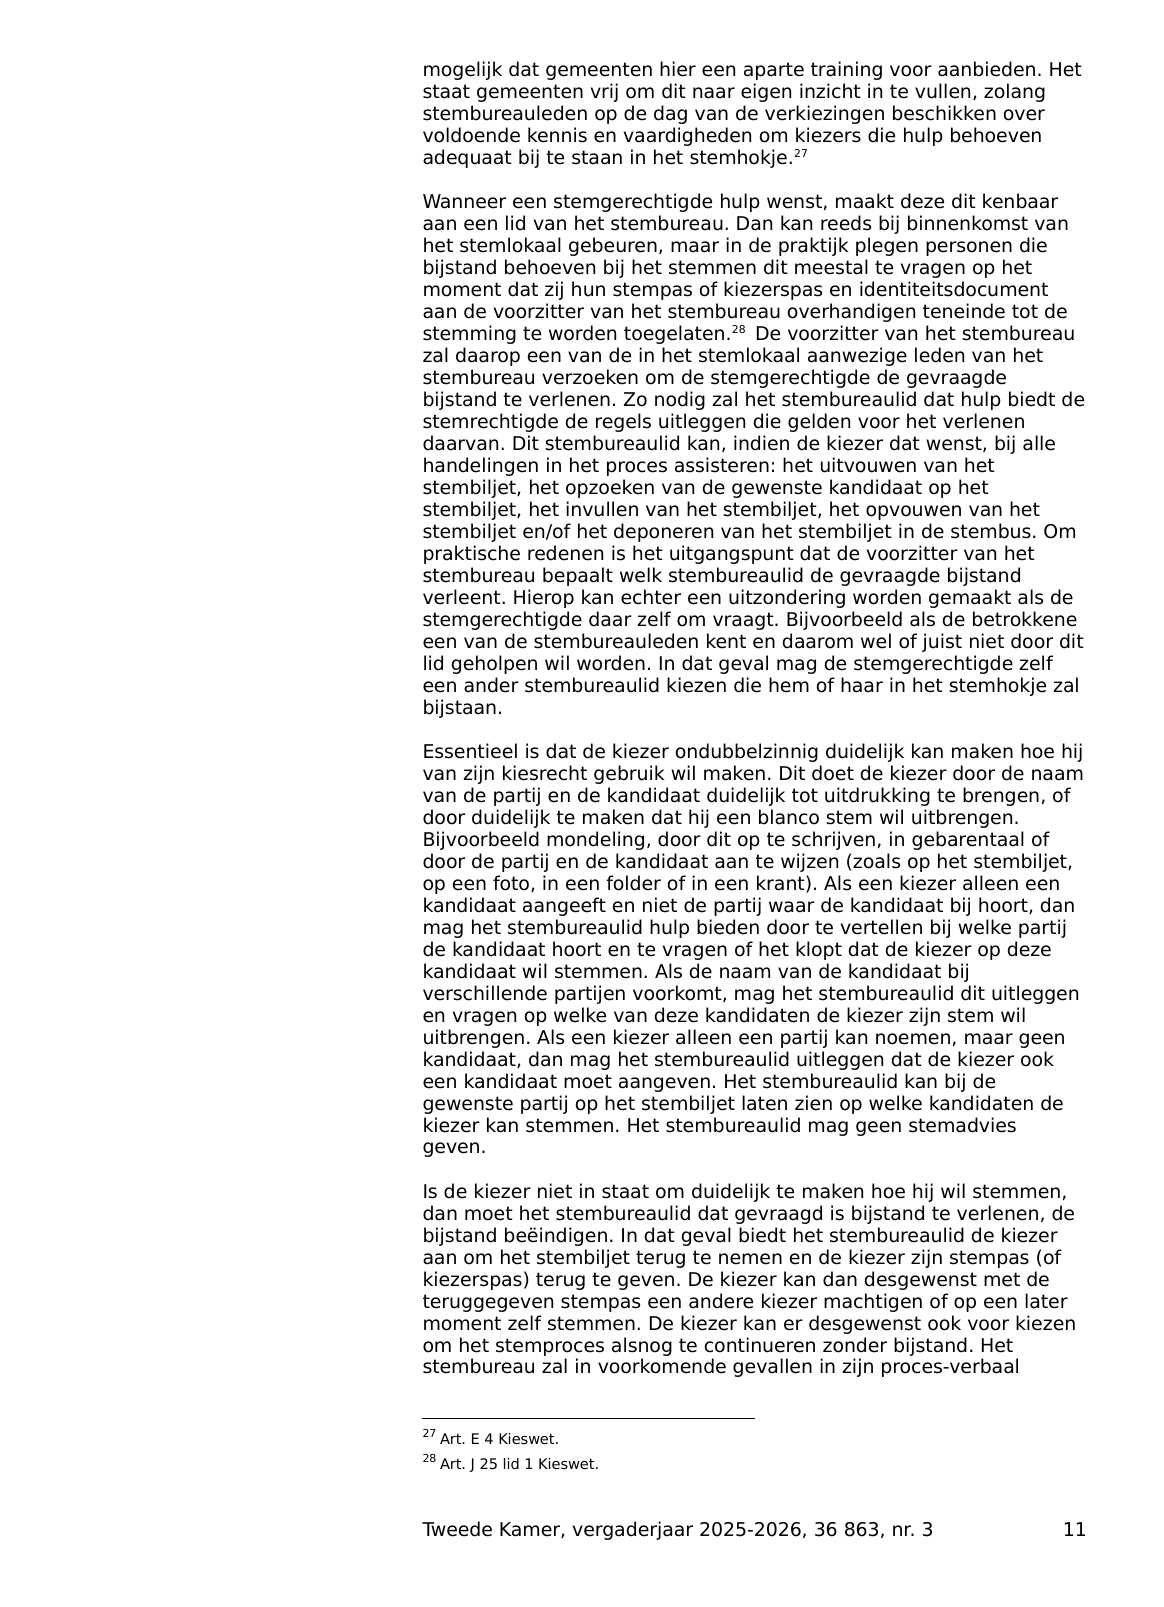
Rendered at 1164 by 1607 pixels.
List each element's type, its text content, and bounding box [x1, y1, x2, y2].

text mogelijk dat gemeenten hier een aparte training voor aanbieden. Het staat gemeenten vrij om dit naar eigen inzicht in te vullen, zolang stembureauleden op de dag van de verkiezingen beschikken over voldoende kennis en vaardigheden om kiezers die hulp behoeven adequaat bij te staan in het stemhokje. [422, 59, 1087, 169]
text Art. E 4 Kieswet. [422, 1427, 1087, 1449]
text Essentieel is dat de kiezer ondubbelzinnig duidelijk kan maken hoe hij van zijn kiesrecht gebruik wil maken. Dit doet de kiezer door de naam van de partij en de kandidaat duidelijk tot uitdrukking te brengen, of door duidelijk te maken dat hij een blanco stem wil uitbrengen. Bijvoorbeeld mondeling, door dit op te schrijven, in gebarentaal of door de partij en de kandidaat aan te wijzen (zoals op het stembiljet, op een foto, in een folder of in een krant). Als een kiezer alleen een kandidaat aangeeft en niet de partij waar de kandidaat bij hoort, dan mag het stembureaulid hulp bieden door te vertellen bij welke partij de kandidaat hoort en te vragen of het klopt dat de kiezer op deze kandidaat wil stemmen. Als de naam van de kandidaat bij verschillende partijen voorkomt, mag het stembureaulid dit uitleggen en vragen op welke van deze kandidaten de kiezer zijn stem wil uitbrengen. Als een kiezer alleen een partij kan noemen, maar geen kandidaat, dan mag het stembureaulid uitleggen dat de kiezer ook een kandidaat moet aangeven. Het stembureaulid kan bij de gewenste partij op het stembiljet laten zien op welke kandidaten de kiezer kan stemmen. Het stembureaulid mag geen stemadvies geven. [422, 741, 1087, 1158]
text Art. J 25 lid 1 Kieswet. [422, 1452, 1087, 1474]
text Is de kiezer niet in staat om duidelijk te maken hoe hij wil stemmen, dan moet het stembureaulid dat gevraagd is bijstand te verlenen, de bijstand beëindigen. In dat geval biedt het stembureaulid de kiezer aan om het stembiljet terug te nemen en de kiezer zijn stempas (of kiezerspas) terug te geven. De kiezer kan dan desgewenst met de teruggegeven stempas een andere kiezer machtigen of op een later moment zelf stemmen. De kiezer kan er desgewenst ook voor kiezen om het stemproces alsnog te continueren zonder bijstand. Het stembureau zal in voorkomende gevallen in zijn proces-verbaal [422, 1181, 1087, 1378]
text Wanneer een stemgerechtigde hulp wenst, maakt deze dit kenbaar aan een lid van het stembureau. Dan kan reeds bij binnenkomst van het stemlokaal gebeuren, maar in de praktijk plegen personen die bijstand behoeven bij het stemmen dit meestal te vragen op het moment dat zij hun stempas of kiezerspas en identiteitsdocument aan de voorzitter van het stembureau overhandigen teneinde tot de stemming te worden toegelaten. De voorzitter van het stembureau zal daarop een van de in het stemlokaal aanwezige leden van het stembureau verzoeken om de stemgerechtigde de gevraagde bijstand te verlenen. Zo nodig zal het stembureaulid dat hulp biedt de stemrechtigde de regels uitleggen die gelden voor het verlenen daarvan. Dit stembureaulid kan, indien de kiezer dat wenst, bij alle handelingen in het proces assisteren: het uitvouwen van het stembiljet, het opzoeken van de gewenste kandidaat op het stembiljet, het invullen van het stembiljet, het opvouwen van het stembiljet en/of het deponeren van het stembiljet in de stembus. Om praktische redenen is het uitgangspunt dat de voorzitter van het stembureau bepaalt welk stembureaulid de gevraagde bijstand verleent. Hierop kan echter een uitzondering worden gemaakt als de stemgerechtigde daar zelf om vraagt. Bijvoorbeeld als de betrokkene een van de stembureauleden kent en daarom wel of juist niet door dit lid geholpen wil worden. In dat geval mag de stemgerechtigde zelf een ander stembureaulid kiezen die hem of haar in het stemhokje zal bijstaan. [422, 191, 1087, 719]
